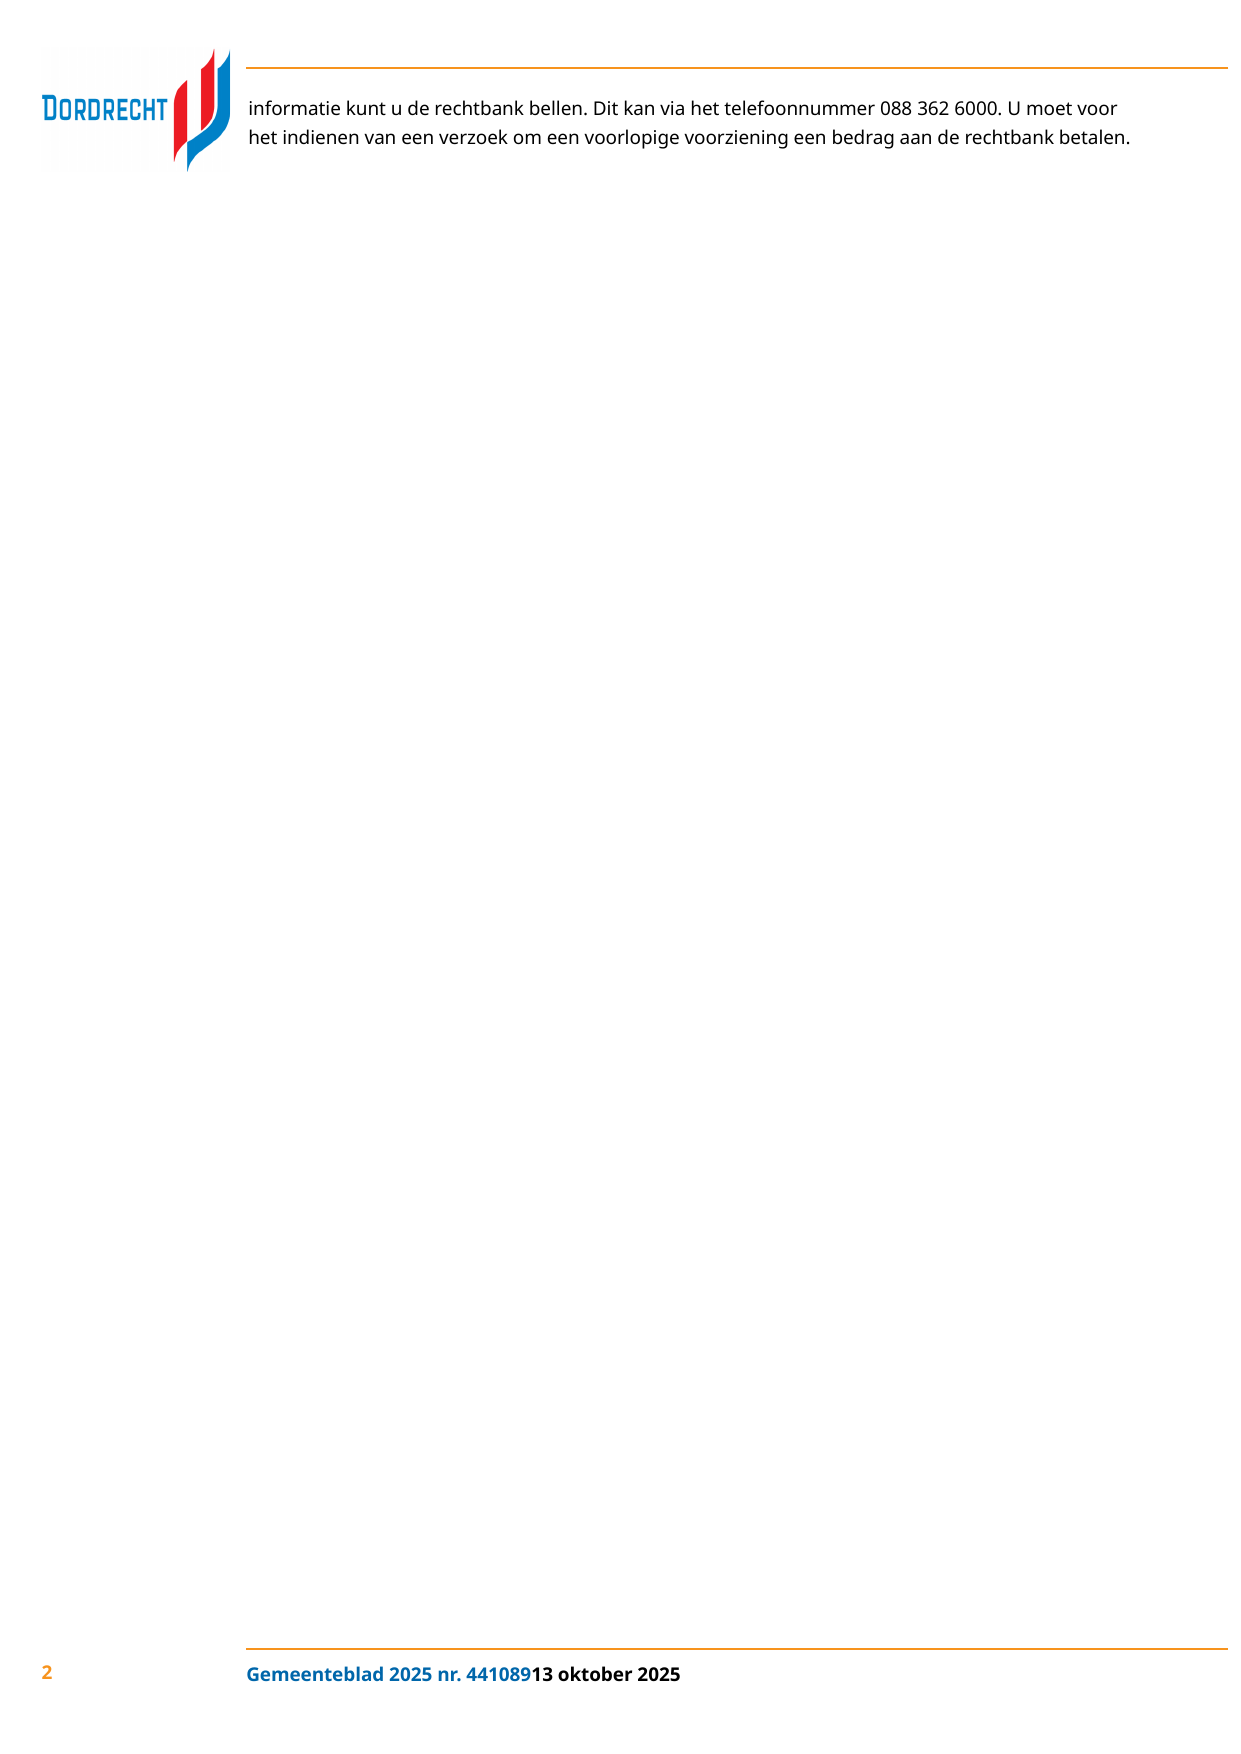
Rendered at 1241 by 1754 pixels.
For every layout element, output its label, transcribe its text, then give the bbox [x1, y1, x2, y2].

text informatie kunt u de rechtbank bellen. Dit kan via het telefoonnummer 088 362 6000. U moet voor het indienen van een verzoek om een voorlopige voorziening een bedrag aan de rechtbank betalen. [248, 95, 1152, 150]
picture [41, 47, 231, 172]
